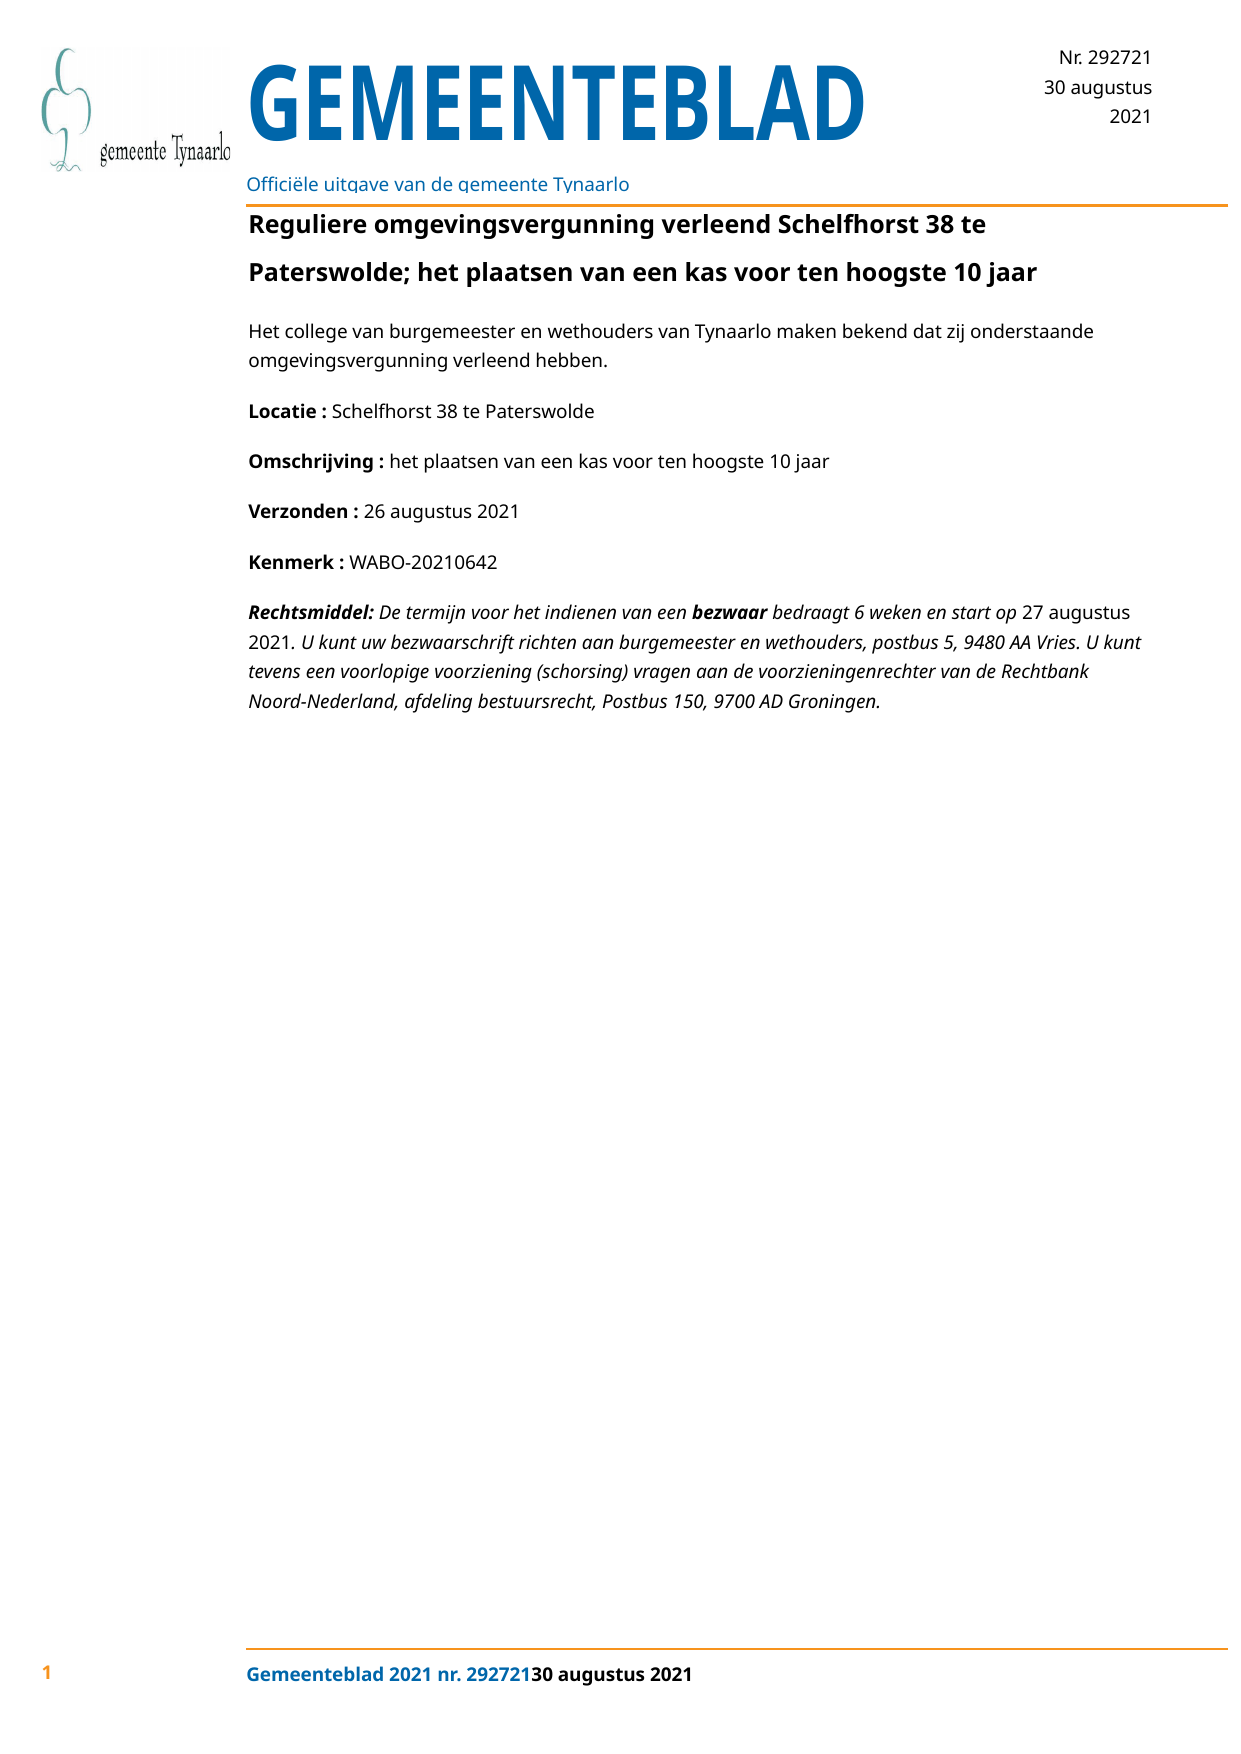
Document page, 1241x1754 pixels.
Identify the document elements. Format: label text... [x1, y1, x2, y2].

text Locatie : Schelfhorst 38 te Paterswolde [248, 398, 1152, 424]
text Reguliere omgevingsvergunning verleend Schelfhorst 38 te Paterswolde; het plaatsen van een kas voor ten hoogste 10 jaar [248, 207, 1152, 288]
picture [41, 47, 231, 172]
text Het college van burgemeester en wethouders van Tynaarlo maken bekend dat zij onderstaande omgevingsvergunning verleend hebben. [248, 318, 1152, 373]
text Omschrijving : het plaatsen van een kas voor ten hoogste 10 jaar [248, 448, 1152, 474]
text Verzonden : 26 augustus 2021 [248, 499, 1152, 524]
text Rechtsmiddel: De termijn voor het indienen van een bezwaar bedraagt 6 weken en start op 27 augustus 2021. U kunt uw bezwaarschrift richten aan burgemeester en wethouders, postbus 5, 9480 AA Vries. U kunt tevens een voorlopige voorziening (schorsing) vragen aan de voorzieningenrechter van de Rechtbank Noord-Nederland, afdeling bestuursrecht, Postbus 150, 9700 AD Groningen. [248, 599, 1152, 714]
text Kenmerk : WABO-20210642 [248, 549, 1152, 575]
